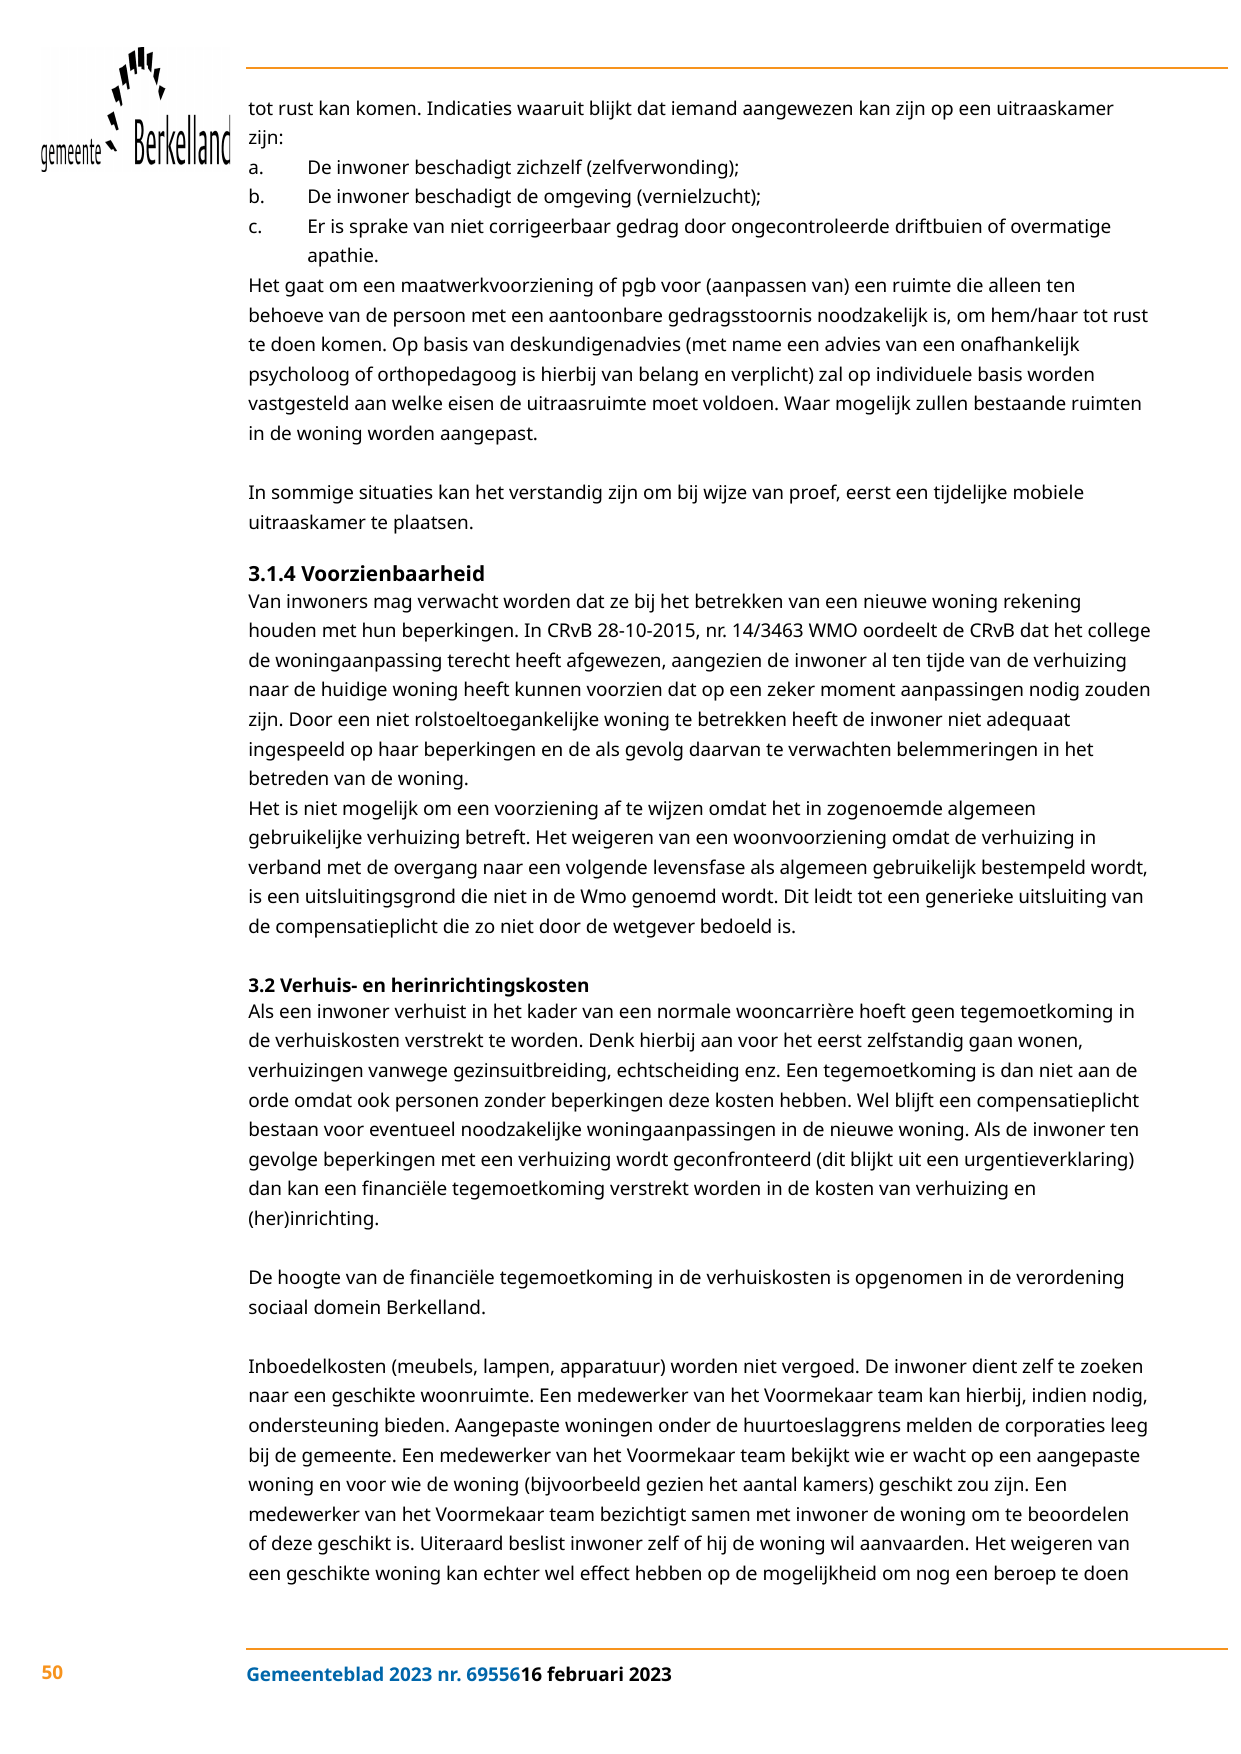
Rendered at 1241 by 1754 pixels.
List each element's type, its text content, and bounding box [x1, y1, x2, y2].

text 3.2 Verhuis- en herinrichtingskosten [248, 972, 1152, 998]
text In sommige situaties kan het verstandig zijn om bij wijze van proef, eerst een tijdelijke mobiele uitraaskamer te plaatsen. [248, 479, 1152, 535]
text Van inwoners mag verwacht worden dat ze bij het betrekken van een nieuwe woning rekening houden met hun beperkingen. In CRvB 28-10-2015, nr. 14/3463 WMO oordeelt de CRvB dat het college de woningaanpassing terecht heeft afgewezen, aangezien de inwoner al ten tijde van de verhuizing naar de huidige woning heeft kunnen voorzien dat op een zeker moment aanpassingen nodig zouden zijn. Door een niet rolstoeltoegankelijke woning te betrekken heeft de inwoner niet adequaat ingespeeld op haar beperkingen en de als gevolg daarvan te verwachten belemmeringen in het betreden van de woning. [248, 588, 1152, 791]
text Het gaat om een maatwerkvoorziening of pgb voor (aanpassen van) een ruimte die alleen ten behoeve van de persoon met een aantoonbare gedragsstoornis noodzakelijk is, om hem/haar tot rust te doen komen. Op basis van deskundigenadvies (met name een advies van een onafhankelijk psycholoog of orthopedagoog is hierbij van belang en verplicht) zal op individuele basis worden vastgesteld aan welke eisen de uitraasruimte moet voldoen. Waar mogelijk zullen bestaande ruimten in de woning worden aangepast. [248, 272, 1152, 446]
list De inwoner beschadigt de omgeving (vernielzucht); [248, 183, 1152, 209]
text tot rust kan komen. Indicaties waaruit blijkt dat iemand aangewezen kan zijn op een uitraaskamer zijn: [248, 95, 1152, 150]
list Er is sprake van niet corrigeerbaar gedrag door ongecontroleerde driftbuien of overmatige apathie. [248, 213, 1152, 268]
picture [41, 47, 231, 172]
text Inboedelkosten (meubels, lampen, apparatuur) worden niet vergoed. De inwoner dient zelf te zoeken naar een geschikte woonruimte. Een medewerker van het Voormekaar team kan hierbij, indien nodig, ondersteuning bieden. Aangepaste woningen onder de huurtoeslaggrens melden de corporaties leeg bij de gemeente. Een medewerker van het Voormekaar team bekijkt wie er wacht op een aangepaste woning en voor wie de woning (bijvoorbeeld gezien het aantal kamers) geschikt zou zijn. Een medewerker van het Voormekaar team bezichtigt samen met inwoner de woning om te beoordelen of deze geschikt is. Uiteraard beslist inwoner zelf of hij de woning wil aanvaarden. Het weigeren van een geschikte woning kan echter wel effect hebben op de mogelijkheid om nog een beroep te doen [248, 1353, 1152, 1586]
text De hoogte van de financiële tegemoetkoming in de verhuiskosten is opgenomen in de verordening sociaal domein Berkelland. [248, 1264, 1152, 1320]
list De inwoner beschadigt zichzelf (zelfverwonding); [248, 154, 1152, 180]
text Als een inwoner verhuist in het kader van een normale wooncarrière hoeft geen tegemoetkoming in de verhuiskosten verstrekt te worden. Denk hierbij aan voor het eerst zelfstandig gaan wonen, verhuizingen vanwege gezinsuitbreiding, echtscheiding enz. Een tegemoetkoming is dan niet aan de orde omdat ook personen zonder beperkingen deze kosten hebben. Wel blijft een compensatieplicht bestaan voor eventueel noodzakelijke woningaanpassingen in de nieuwe woning. Als de inwoner ten gevolge beperkingen met een verhuizing wordt geconfronteerd (dit blijkt uit een urgentieverklaring) dan kan een financiële tegemoetkoming verstrekt worden in de kosten van verhuizing en (her)inrichting. [248, 998, 1152, 1231]
text Het is niet mogelijk om een voorziening af te wijzen omdat het in zogenoemde algemeen gebruikelijke verhuizing betreft. Het weigeren van een woonvoorziening omdat de verhuizing in verband met de overgang naar een volgende levensfase als algemeen gebruikelijk bestempeld wordt, is een uitsluitingsgrond die niet in de Wmo genoemd wordt. Dit leidt tot een generieke uitsluiting van de compensatieplicht die zo niet door de wetgever bedoeld is. [248, 795, 1152, 939]
text 3.1.4 Voorzienbaarheid [248, 559, 1152, 588]
